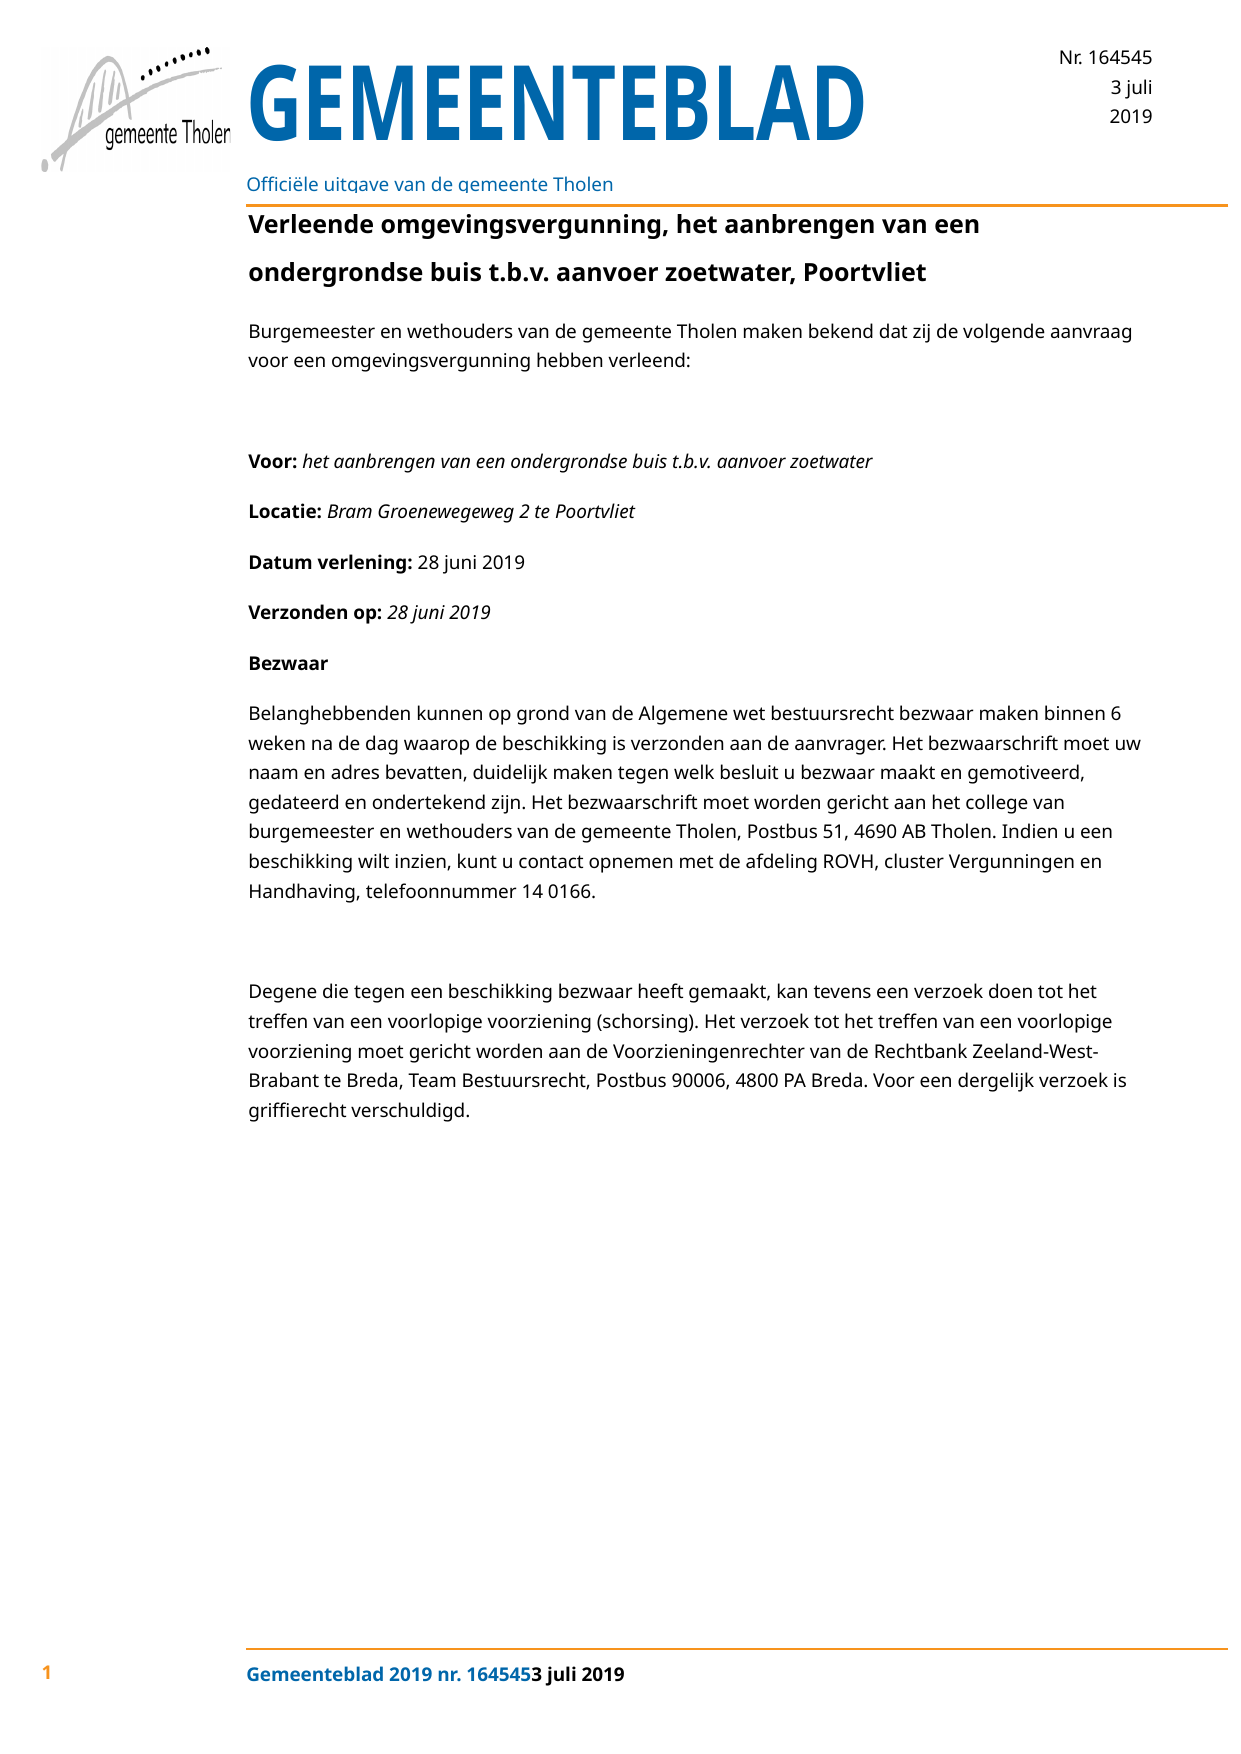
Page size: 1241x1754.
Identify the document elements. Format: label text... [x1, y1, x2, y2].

picture [41, 47, 231, 172]
text Datum verlening: 28 juni 2019 [248, 549, 1152, 575]
text Verzonden op: 28 juni 2019 [248, 599, 1152, 625]
text Burgemeester en wethouders van de gemeente Tholen maken bekend dat zij de volgende aanvraag voor een omgevingsvergunning hebben verleend: [248, 318, 1152, 373]
text Bezwaar [248, 650, 1152, 676]
text Degene die tegen een beschikking bezwaar heeft gemaakt, kan tevens een verzoek doen tot het treffen van een voorlopige voorziening (schorsing). Het verzoek tot het treffen van een voorlopige voorziening moet gericht worden aan de Voorzieningenrechter van de Rechtbank Zeeland-West-Brabant te Breda, Team Bestuursrecht, Postbus 90006, 4800 PA Breda. Voor een dergelijk verzoek is griffierecht verschuldigd. [248, 979, 1152, 1123]
text Verleende omgevingsvergunning, het aanbrengen van een ondergrondse buis t.b.v. aanvoer zoetwater, Poortvliet [248, 207, 1152, 288]
text Voor: het aanbrengen van een ondergrondse buis t.b.v. aanvoer zoetwater [248, 448, 1152, 474]
text Locatie: Bram Groenewegeweg 2 te Poortvliet [248, 499, 1152, 524]
text Belanghebbenden kunnen op grond van de Algemene wet bestuursrecht bezwaar maken binnen 6 weken na de dag waarop de beschikking is verzonden aan de aanvrager. Het bezwaarschrift moet uw naam en adres bevatten, duidelijk maken tegen welk besluit u bezwaar maakt en gemotiveerd, gedateerd en ondertekend zijn. Het bezwaarschrift moet worden gericht aan het college van burgemeester en wethouders van de gemeente Tholen, Postbus 51, 4690 AB Tholen. Indien u een beschikking wilt inzien, kunt u contact opnemen met de afdeling ROVH, cluster Vergunningen en Handhaving, telefoonnummer 14 0166. [248, 700, 1152, 904]
